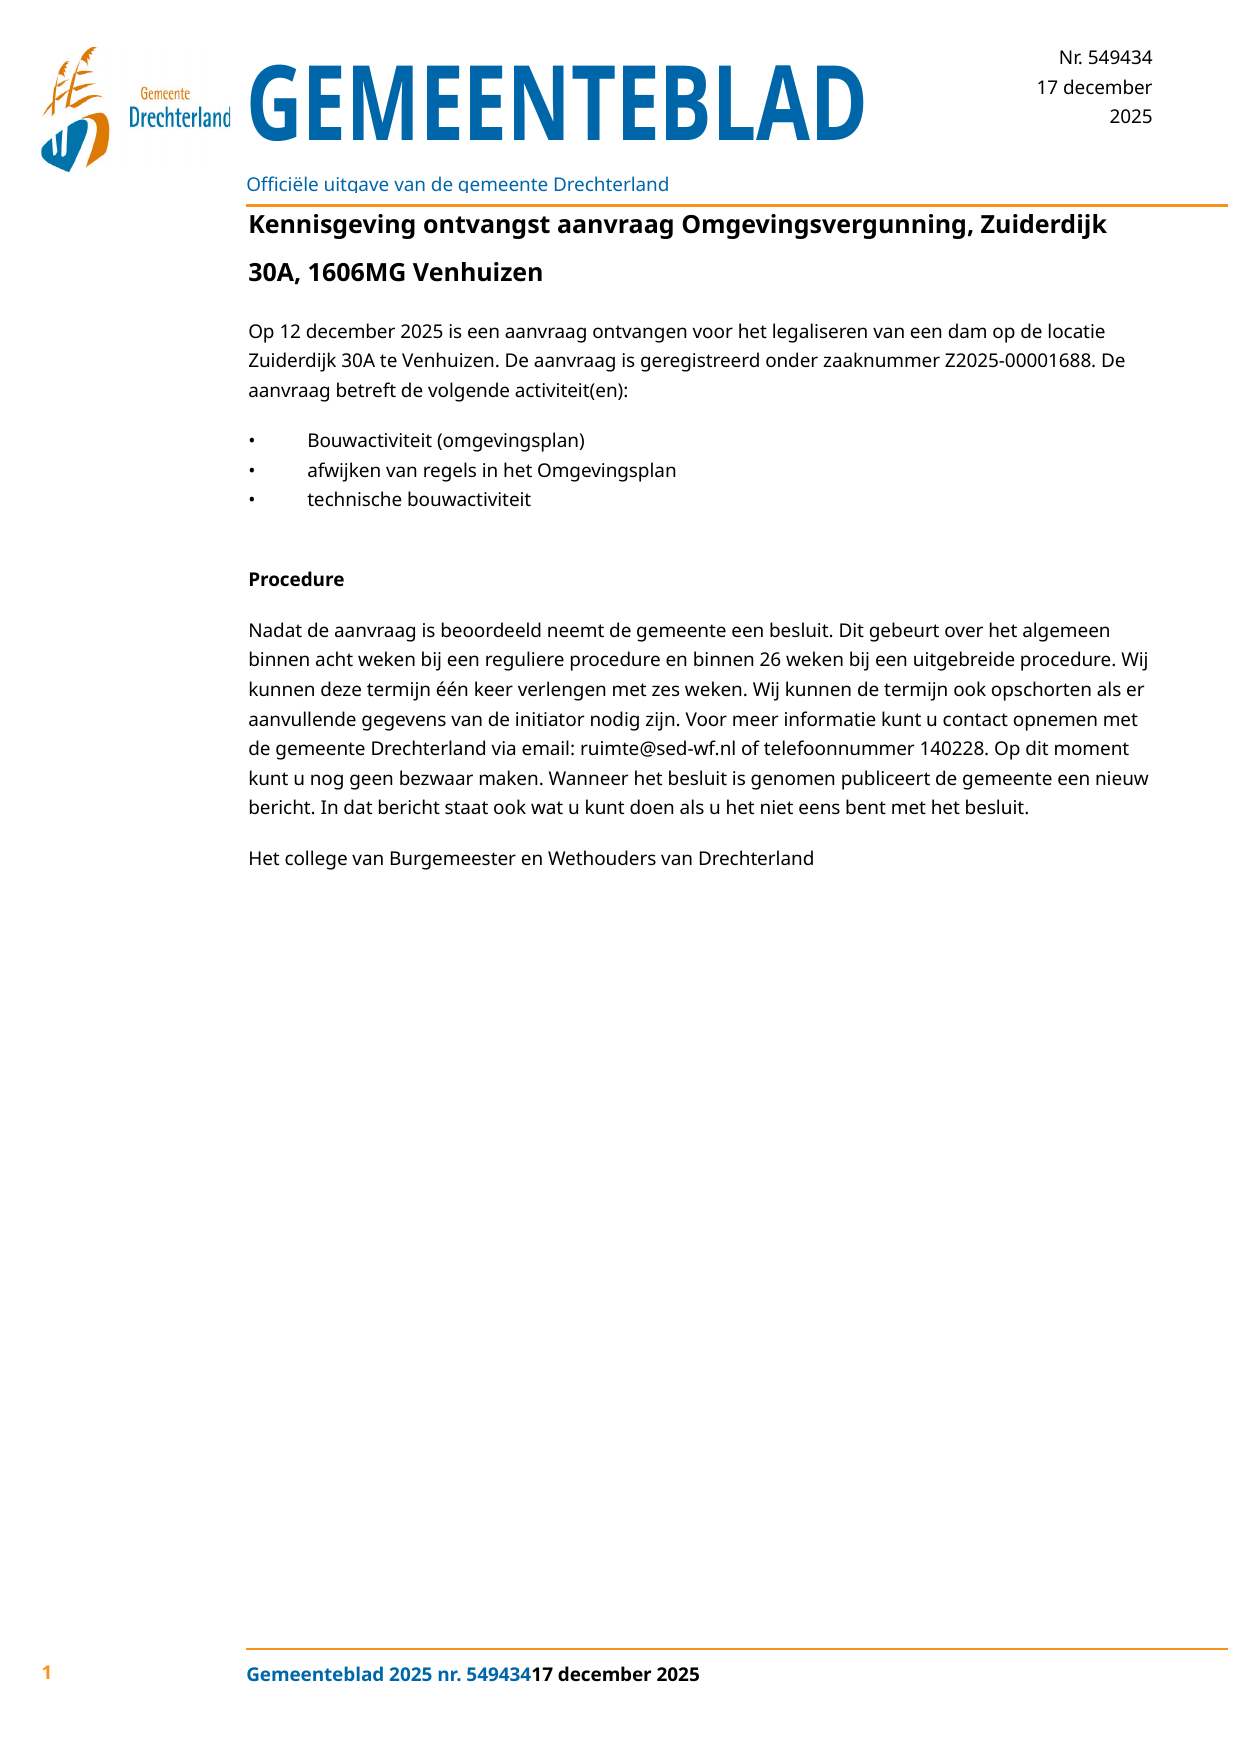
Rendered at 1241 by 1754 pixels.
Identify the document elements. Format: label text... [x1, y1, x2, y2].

list Bouwactiviteit (omgevingsplan) [248, 427, 1152, 453]
text Procedure [248, 567, 1152, 592]
picture [41, 158, 64, 172]
text Nadat de aanvraag is beoordeeld neemt de gemeente een besluit. Dit gebeurt over het algemeen binnen acht weken bij een reguliere procedure en binnen 26 weken bij een uitgebreide procedure. Wij kunnen deze termijn één keer verlengen met zes weken. Wij kunnen de termijn ook opschorten als er aanvullende gegevens van de initiator nodig zijn. Voor meer informatie kunt u contact opnemen met de gemeente Drechterland via email: ruimte@sed-wf.nl of telefoonnummer 140228. Op dit moment kunt u nog geen bezwaar maken. Wanneer het besluit is genomen publiceert de gemeente een nieuw bericht. In dat bericht staat ook wat u kunt doen als u het niet eens bent met het besluit. [248, 617, 1152, 820]
list technische bouwactiviteit [248, 487, 1152, 512]
picture [41, 47, 231, 172]
list afwijken van regels in het Omgevingsplan [248, 457, 1152, 483]
text Kennisgeving ontvangst aanvraag Omgevingsvergunning, Zuiderdijk 30A, 1606MG Venhuizen [248, 207, 1152, 288]
picture [226, 115, 231, 124]
text Op 12 december 2025 is een aanvraag ontvangen voor het legaliseren van een dam op de locatie Zuiderdijk 30A te Venhuizen. De aanvraag is geregistreerd onder zaaknummer Z2025-00001688. De aanvraag betreft de volgende activiteit(en): [248, 318, 1152, 403]
text Het college van Burgemeester en Wethouders van Drechterland [248, 845, 1152, 871]
